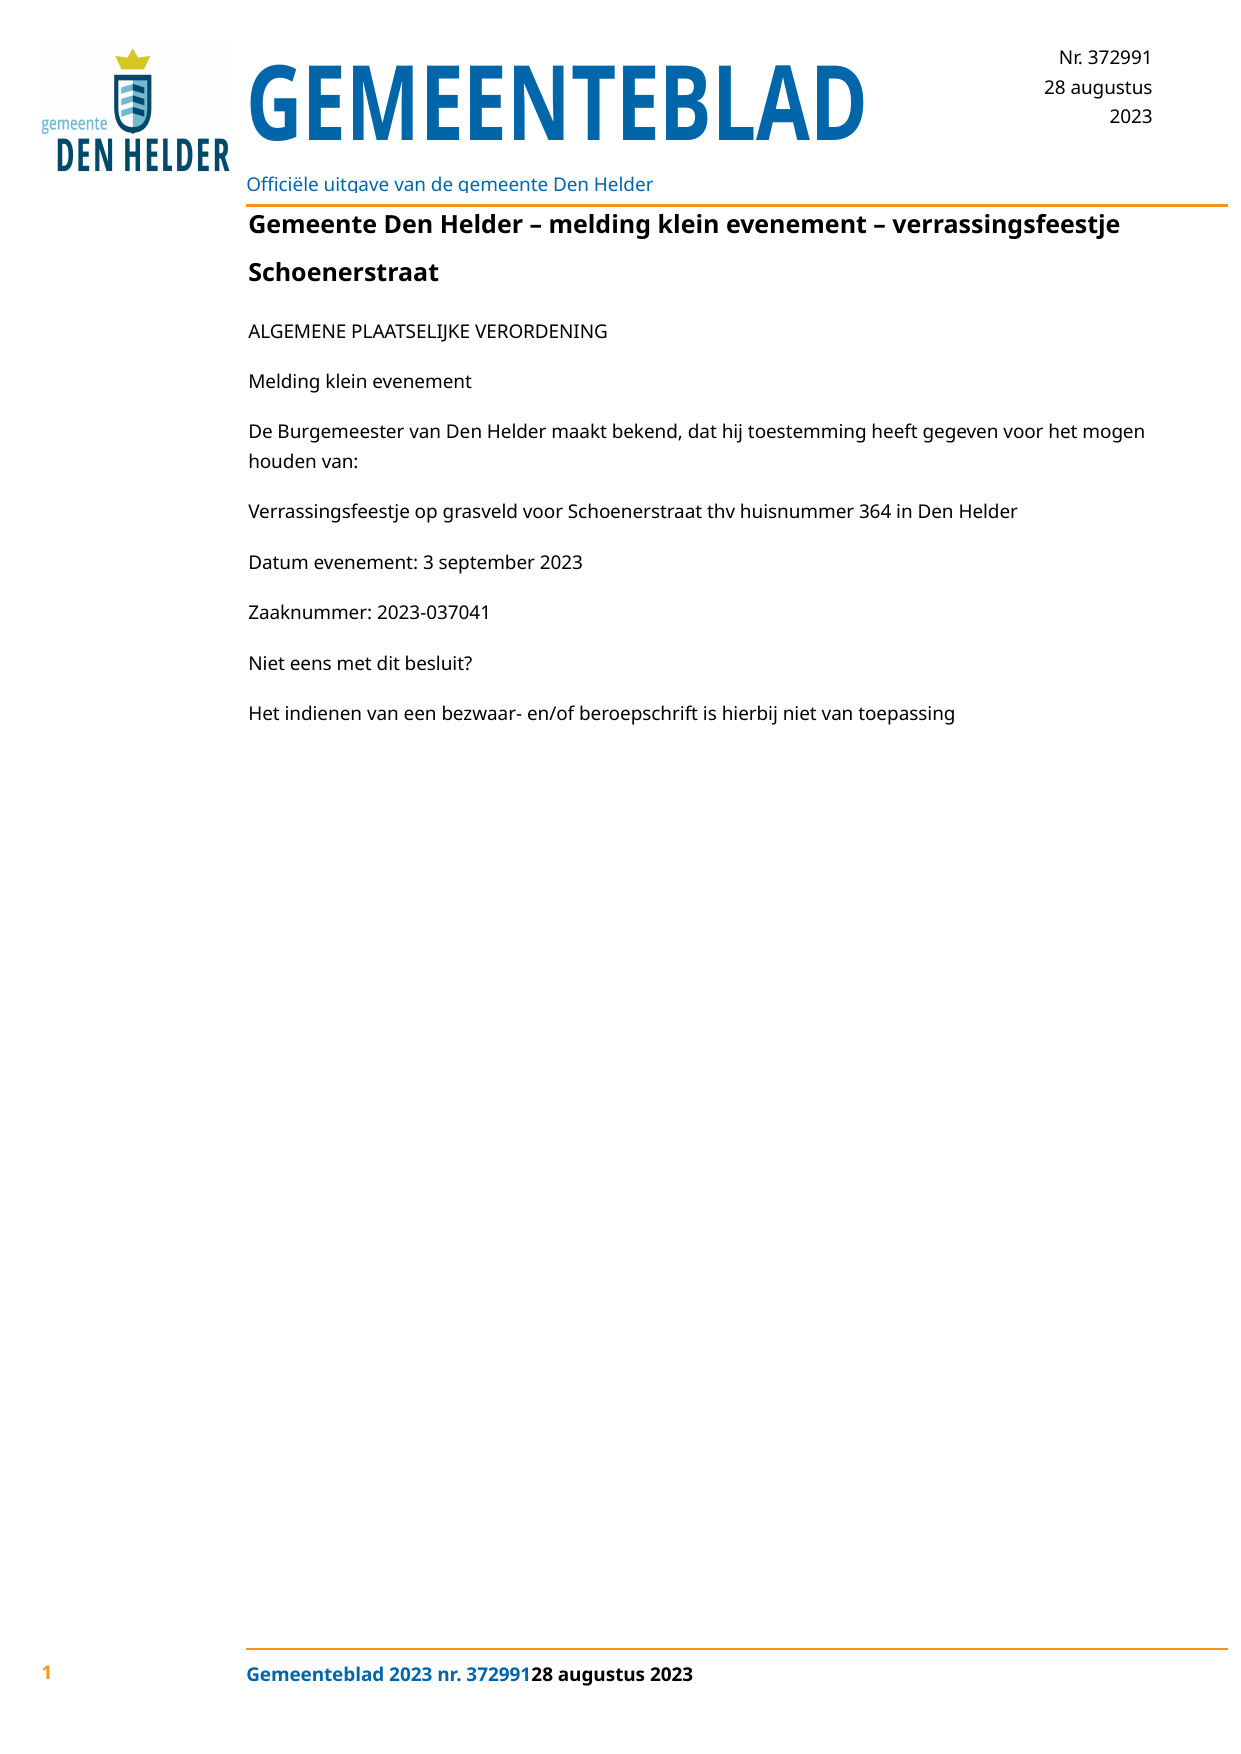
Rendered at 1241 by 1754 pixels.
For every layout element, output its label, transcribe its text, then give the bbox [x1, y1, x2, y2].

picture [100, 154, 106, 172]
text Datum evenement: 3 september 2023 [248, 549, 1152, 575]
text Melding klein evenement [248, 368, 1152, 394]
picture [41, 47, 231, 172]
text De Burgemeester van Den Helder maakt bekend, dat hij toestemming heeft gegeven voor het mogen houden van: [248, 419, 1152, 474]
text Niet eens met dit besluit? [248, 650, 1152, 676]
picture [63, 144, 68, 165]
text ALGEMENE PLAATSELIJKE VERORDENING [248, 318, 1152, 344]
picture [130, 157, 135, 172]
text Verrassingsfeestje op grasveld voor Schoenerstraat thv huisnummer 364 in Den Helder [248, 499, 1152, 524]
picture [182, 144, 187, 165]
text Het indienen van een bezwaar- en/of beroepschrift is hierbij niet van toepassing [248, 700, 1152, 726]
text Gemeente Den Helder – melding klein evenement – verrassingsfeestje Schoenerstraat [248, 207, 1152, 288]
picture [220, 160, 224, 172]
text Zaaknummer: 2023-037041 [248, 599, 1152, 625]
